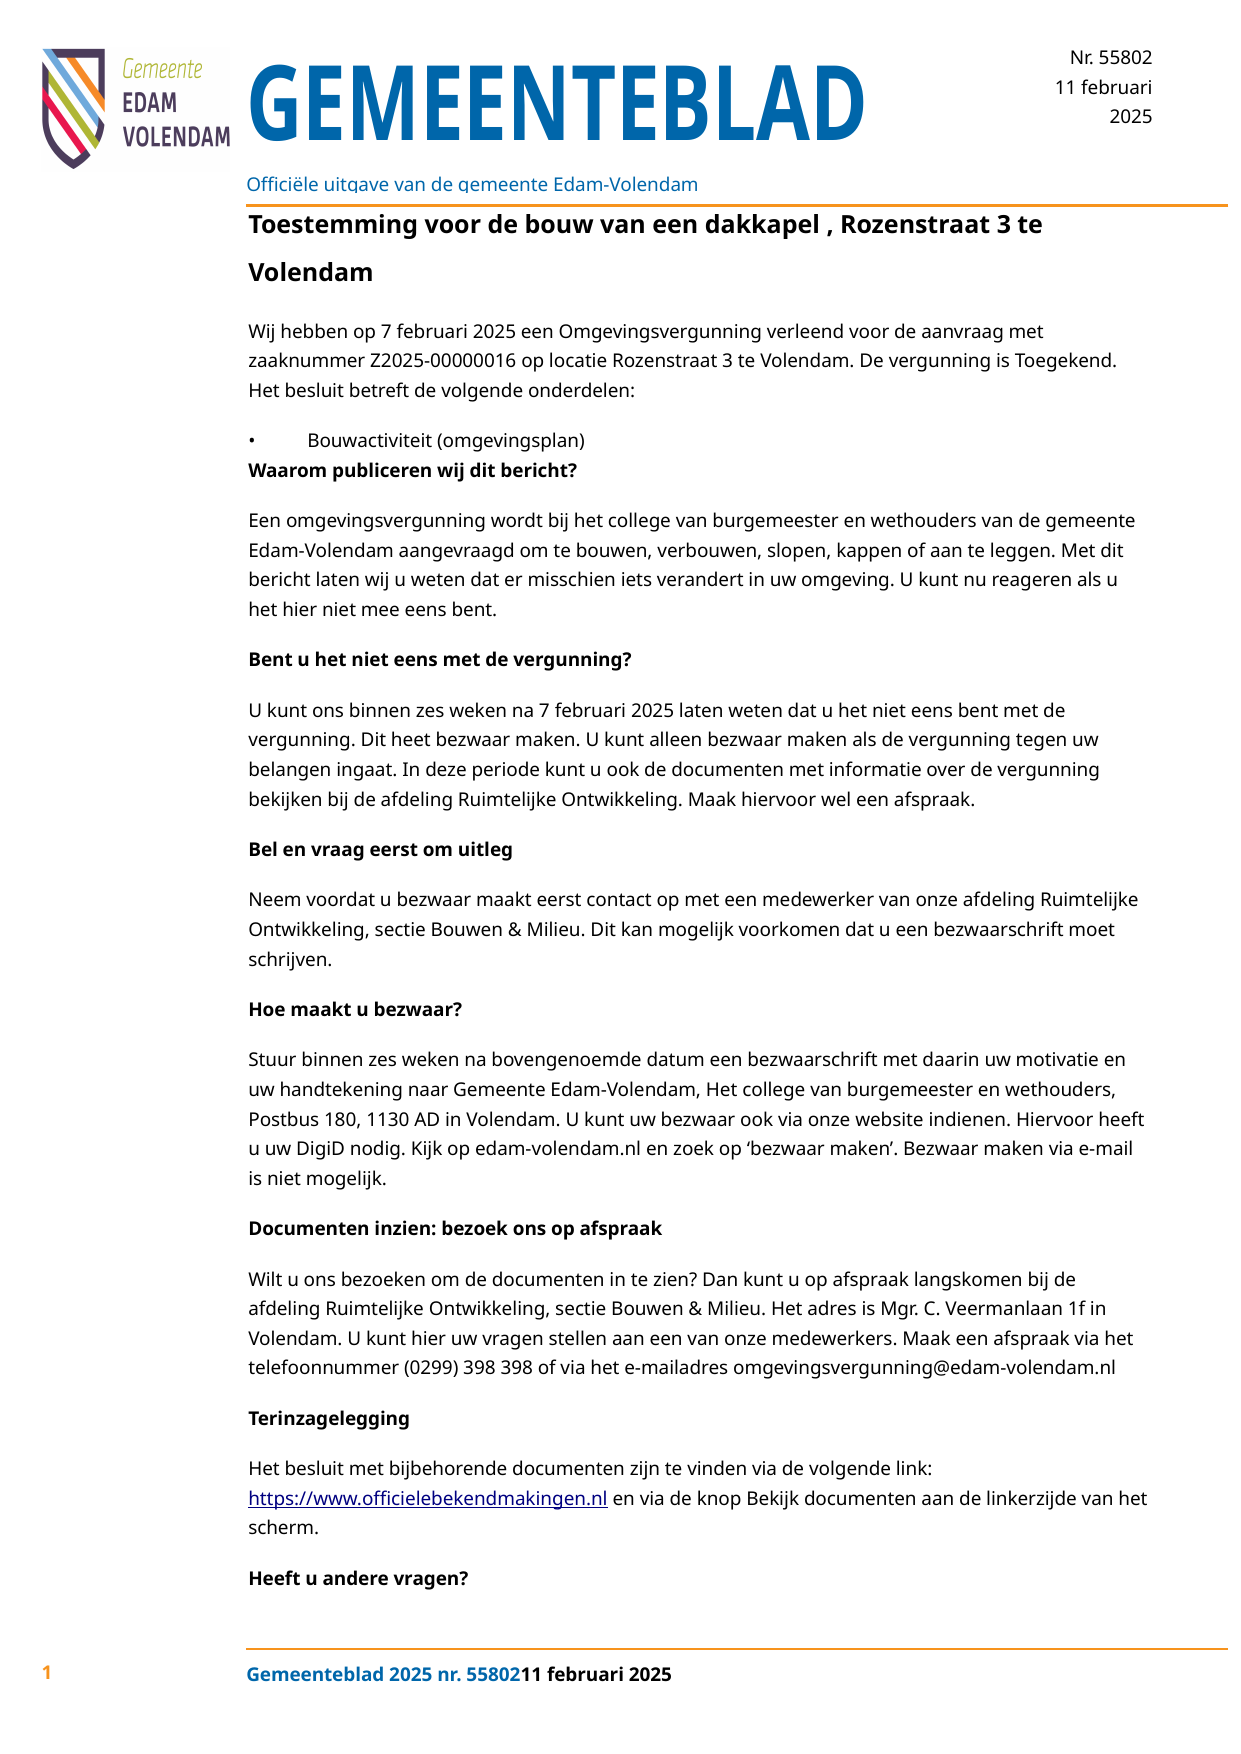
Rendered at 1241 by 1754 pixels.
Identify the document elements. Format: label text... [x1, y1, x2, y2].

text Hoe maakt u bezwaar? [248, 996, 1152, 1022]
text Terinzagelegging [248, 1405, 1152, 1431]
text Waarom publiceren wij dit bericht? [248, 457, 1152, 483]
text Bent u het niet eens met de vergunning? [248, 647, 1152, 672]
text Stuur binnen zes weken na bovengenoemde datum een bezwaarschrift met daarin uw motivatie en uw handtekening naar Gemeente Edam-Volendam, Het college van burgemeester en wethouders, Postbus 180, 1130 AD in Volendam. U kunt uw bezwaar ook via onze website indienen. Hiervoor heeft u uw DigiD nodig. Kijk op edam-volendam.nl en zoek op ‘bezwaar maken’. Bezwaar maken via e-mail is niet mogelijk. [248, 1047, 1152, 1191]
text Heeft u andere vragen? [248, 1565, 1152, 1591]
text Wilt u ons bezoeken om de documenten in te zien? Dan kunt u op afspraak langskomen bij de afdeling Ruimtelijke Ontwikkeling, sectie Bouwen & Milieu. Het adres is Mgr. C. Veermanlaan 1f in Volendam. U kunt hier uw vragen stellen aan een van onze medewerkers. Maak een afspraak via het telefoonnummer (0299) 398 398 of via het e-mailadres omgevingsvergunning@edam-volendam.nl [248, 1266, 1152, 1380]
text U kunt ons binnen zes weken na 7 februari 2025 laten weten dat u het niet eens bent met de vergunning. Dit heet bezwaar maken. U kunt alleen bezwaar maken als de vergunning tegen uw belangen ingaat. In deze periode kunt u ook de documenten met informatie over de vergunning bekijken bij de afdeling Ruimtelijke Ontwikkeling. Maak hiervoor wel een afspraak. [248, 697, 1152, 812]
text Toestemming voor de bouw van een dakkapel , Rozenstraat 3 te Volendam [248, 207, 1152, 288]
text Neem voordat u bezwaar maakt eerst contact op met een medewerker van onze afdeling Ruimtelijke Ontwikkeling, sectie Bouwen & Milieu. Dit kan mogelijk voorkomen dat u een bezwaarschrift moet schrijven. [248, 887, 1152, 972]
text Bel en vraag eerst om uitleg [248, 836, 1152, 862]
text Wij hebben op 7 februari 2025 een Omgevingsvergunning verleend voor de aanvraag met zaaknummer Z2025-00000016 op locatie Rozenstraat 3 te Volendam. De vergunning is Toegekend. Het besluit betreft de volgende onderdelen: [248, 318, 1152, 403]
text Documenten inzien: bezoek ons op afspraak [248, 1215, 1152, 1241]
text Het besluit met bijbehorende documenten zijn te vinden via de volgende link: https://www.officielebekendmakingen.nl en via de knop Bekijk documenten aan de linkerzijde van het scherm. [248, 1455, 1152, 1540]
picture [41, 47, 231, 172]
text Een omgevingsvergunning wordt bij het college van burgemeester en wethouders van de gemeente Edam-Volendam aangevraagd om te bouwen, verbouwen, slopen, kappen of aan te leggen. Met dit bericht laten wij u weten dat er misschien iets verandert in uw omgeving. U kunt nu reageren als u het hier niet mee eens bent. [248, 507, 1152, 622]
list Bouwactiviteit (omgevingsplan) [248, 427, 1152, 453]
